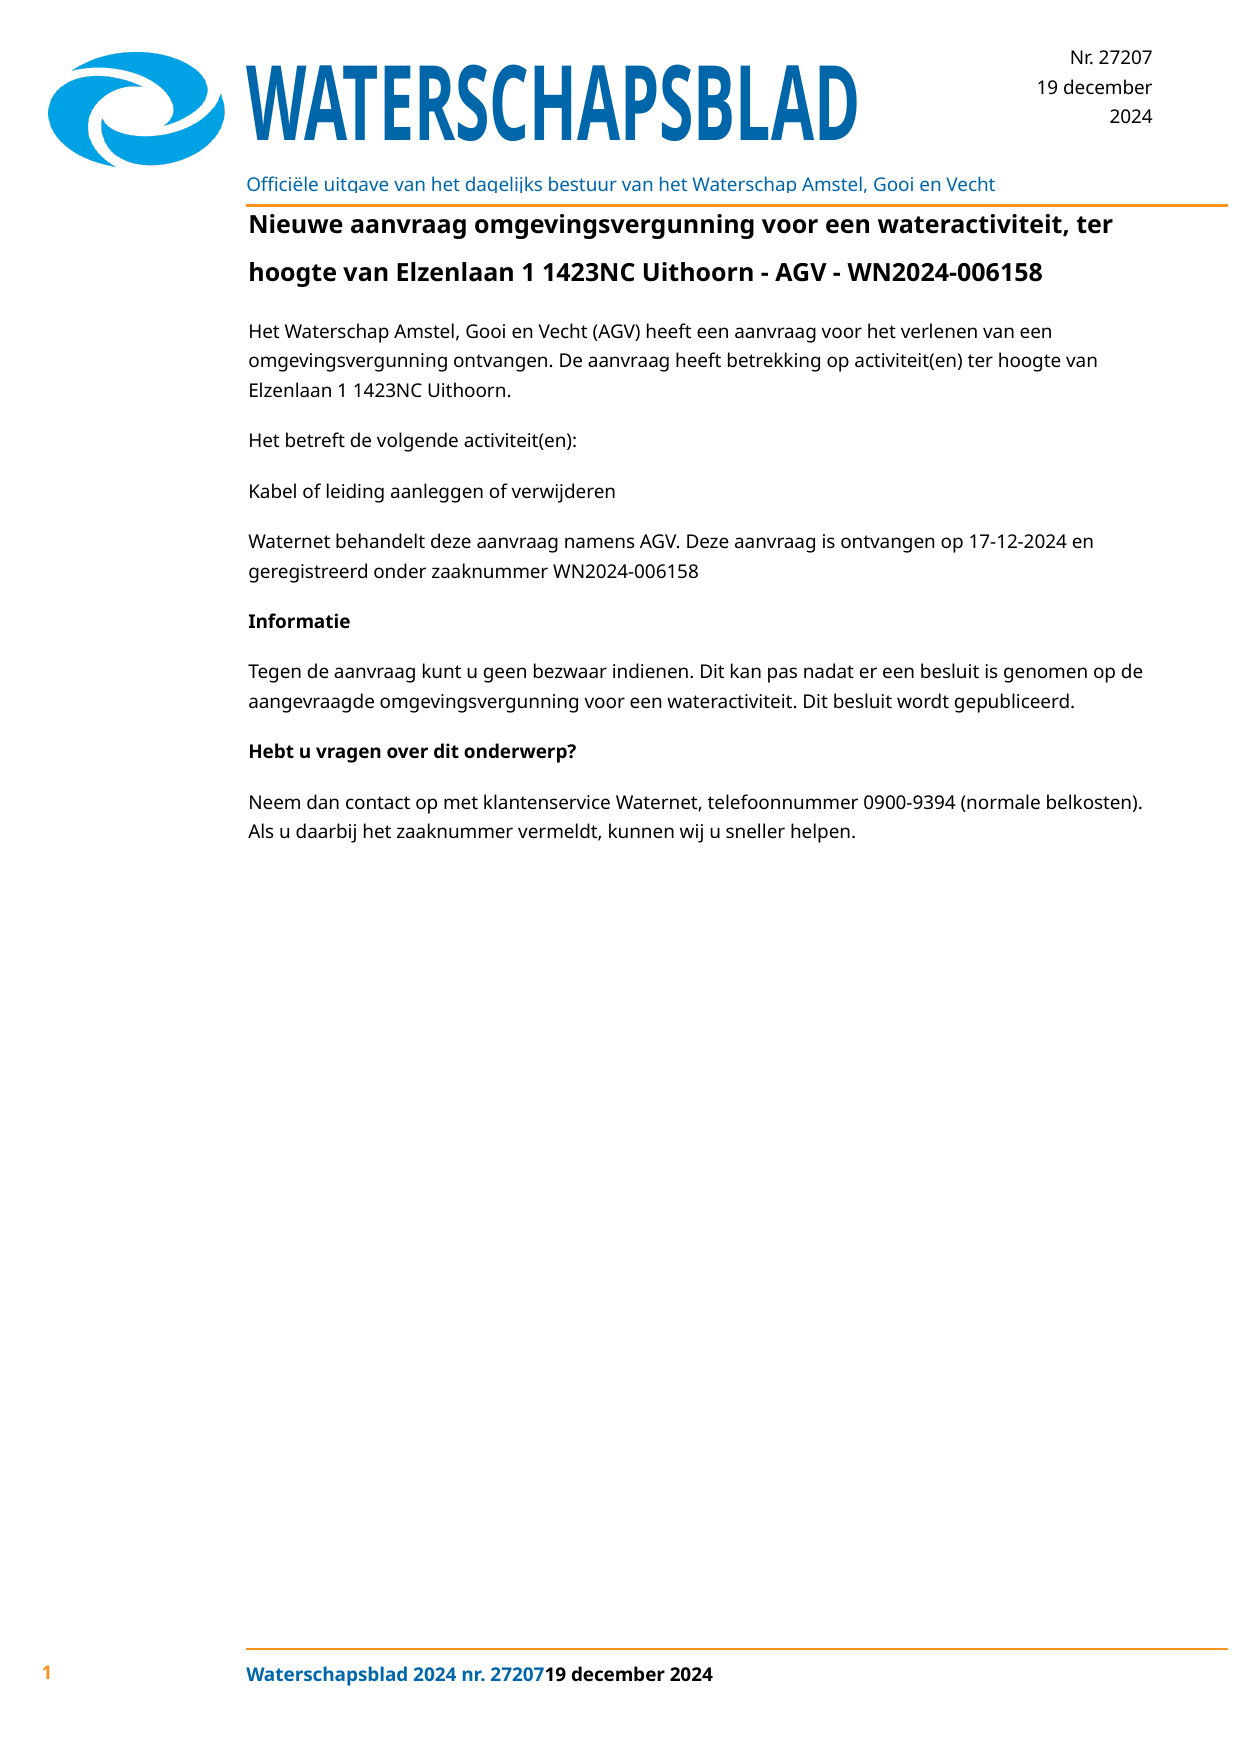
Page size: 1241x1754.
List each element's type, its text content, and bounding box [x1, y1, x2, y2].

text Tegen de aanvraag kunt u geen bezwaar indienen. Dit kan pas nadat er een besluit is genomen op de aangevraagde omgevingsvergunning voor een wateractiviteit. Dit besluit wordt gepubliceerd. [248, 659, 1152, 714]
text Neem dan contact op met klantenservice Waternet, telefoonnummer 0900-9394 (normale belkosten). Als u daarbij het zaaknummer vermeldt, kunnen wij u sneller helpen. [248, 789, 1152, 844]
text Het Waterschap Amstel, Gooi en Vecht (AGV) heeft een aanvraag voor het verlenen van een omgevingsvergunning ontvangen. De aanvraag heeft betrekking op activiteit(en) ter hoogte van Elzenlaan 1 1423NC Uithoorn. [248, 318, 1152, 403]
text Hebt u vragen over dit onderwerp? [248, 739, 1152, 764]
text Het betreft de volgende activiteit(en): [248, 427, 1152, 453]
picture [41, 47, 231, 172]
text Waternet behandelt deze aanvraag namens AGV. Deze aanvraag is ontvangen op 17-12-2024 en geregistreerd onder zaaknummer WN2024-006158 [248, 528, 1152, 584]
text Kabel of leiding aanleggen of verwijderen [248, 478, 1152, 504]
text Nieuwe aanvraag omgevingsvergunning voor een wateractiviteit, ter hoogte van Elzenlaan 1 1423NC Uithoorn - AGV - WN2024-006158 [248, 207, 1152, 288]
text Informatie [248, 608, 1152, 634]
